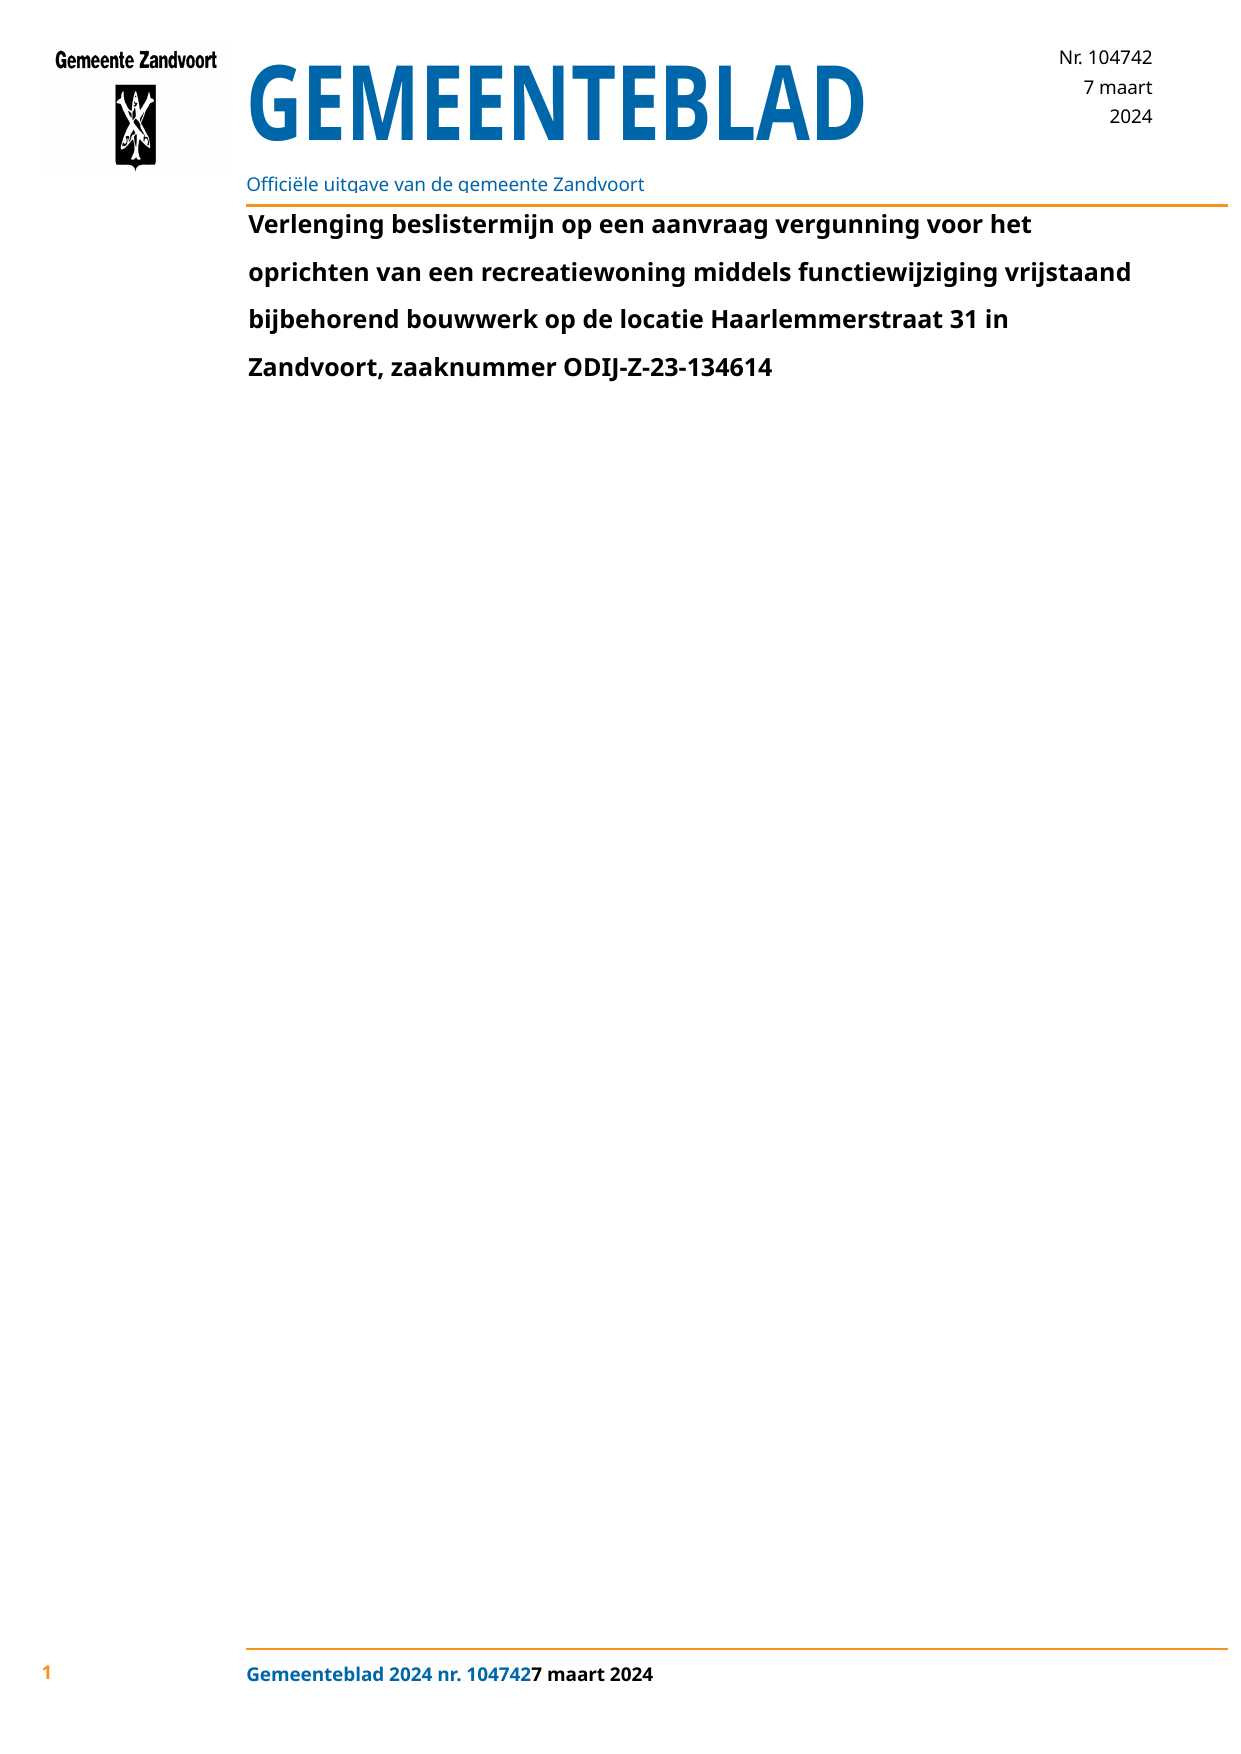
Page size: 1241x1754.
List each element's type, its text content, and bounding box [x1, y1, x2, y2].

text Verlenging beslistermijn op een aanvraag vergunning voor het oprichten van een recreatie­woning middels functiewi­jziging vrijstaan­d bijbehore­nd bouwwerk op de locatie Haarlemmerstraat 31 in Zandvoort, zaaknummer ODIJ-Z-23-134614 [248, 207, 1152, 384]
picture [41, 47, 231, 172]
